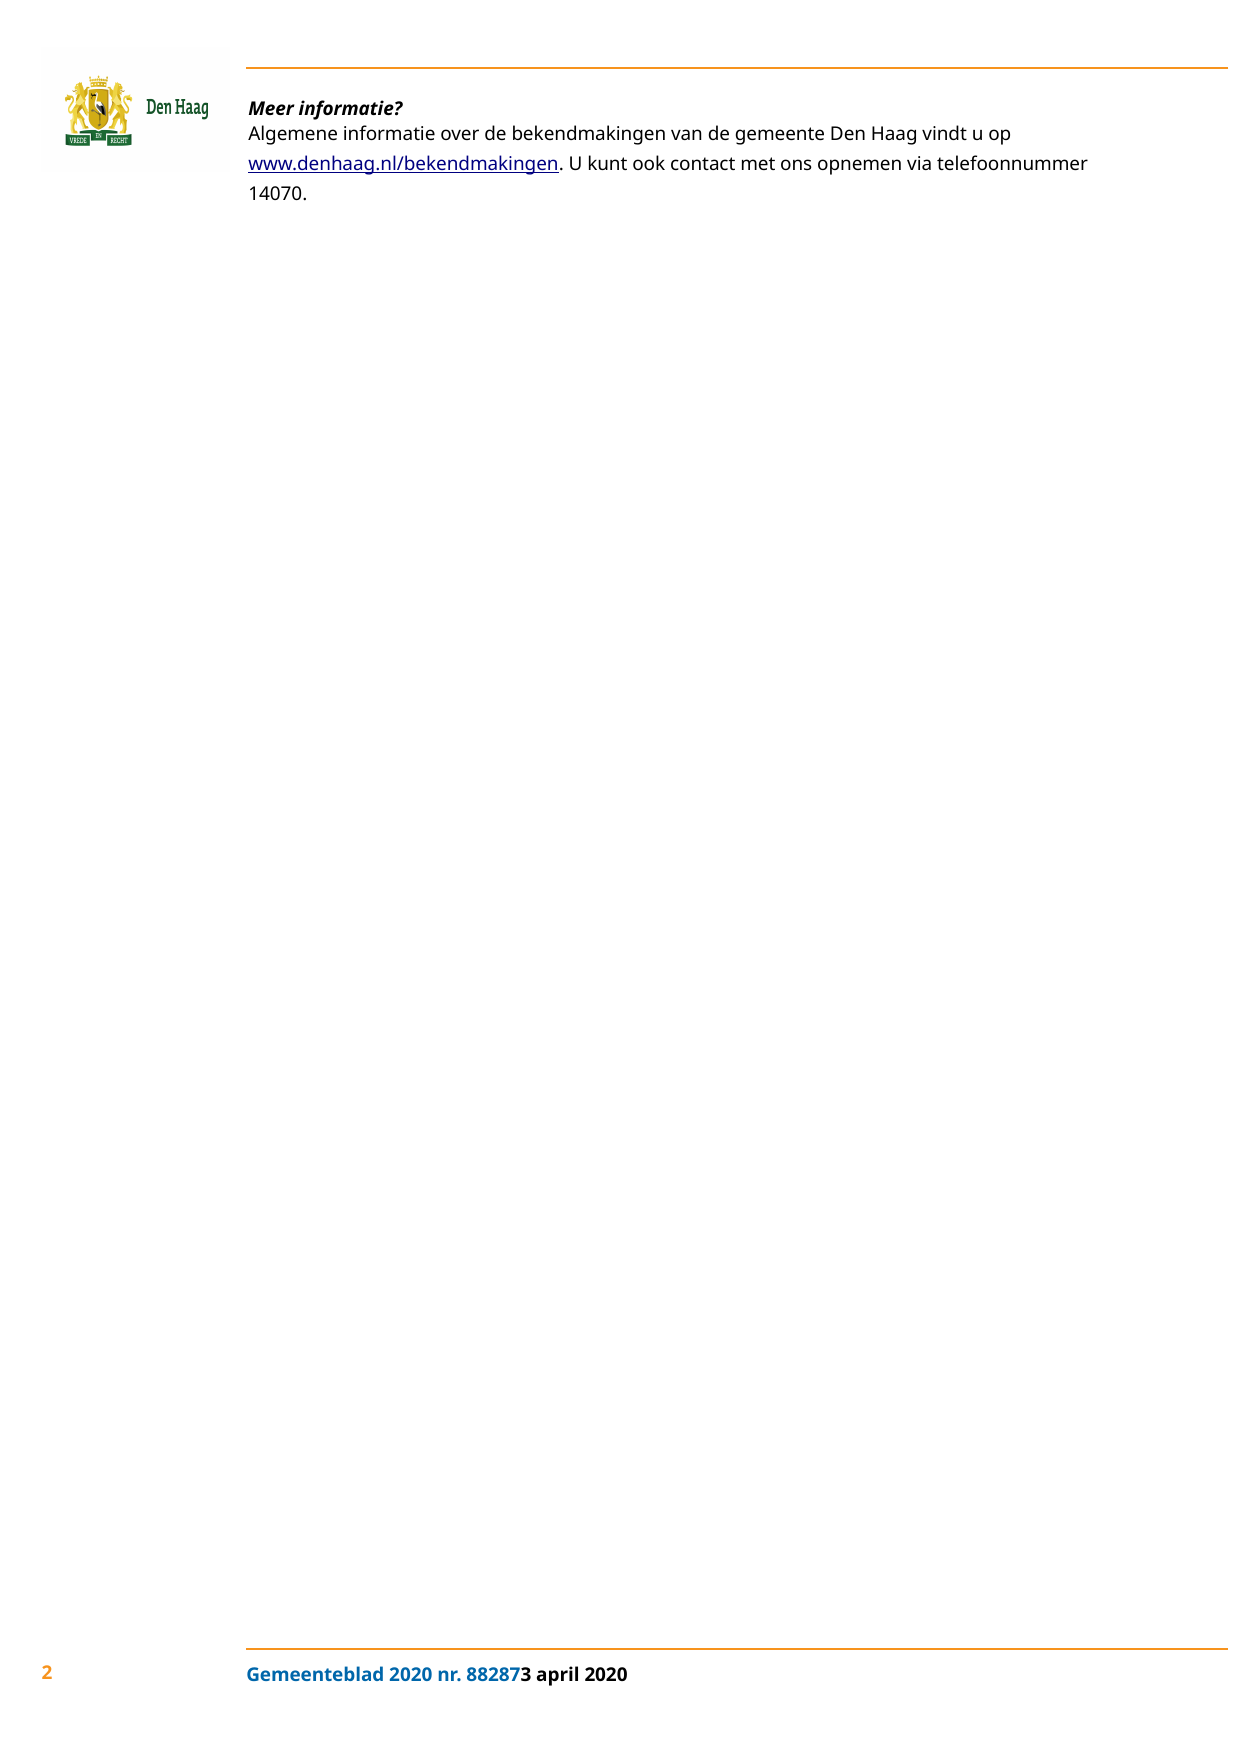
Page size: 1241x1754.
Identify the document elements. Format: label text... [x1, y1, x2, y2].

text Algemene informatie over de bekendmakingen van de gemeente Den Haag vindt u op www.denhaag.nl/bekendmakingen. U kunt ook contact met ons opnemen via telefoonnummer 14070. [248, 121, 1152, 205]
picture [41, 47, 231, 172]
text Meer informatie? [248, 95, 1152, 121]
